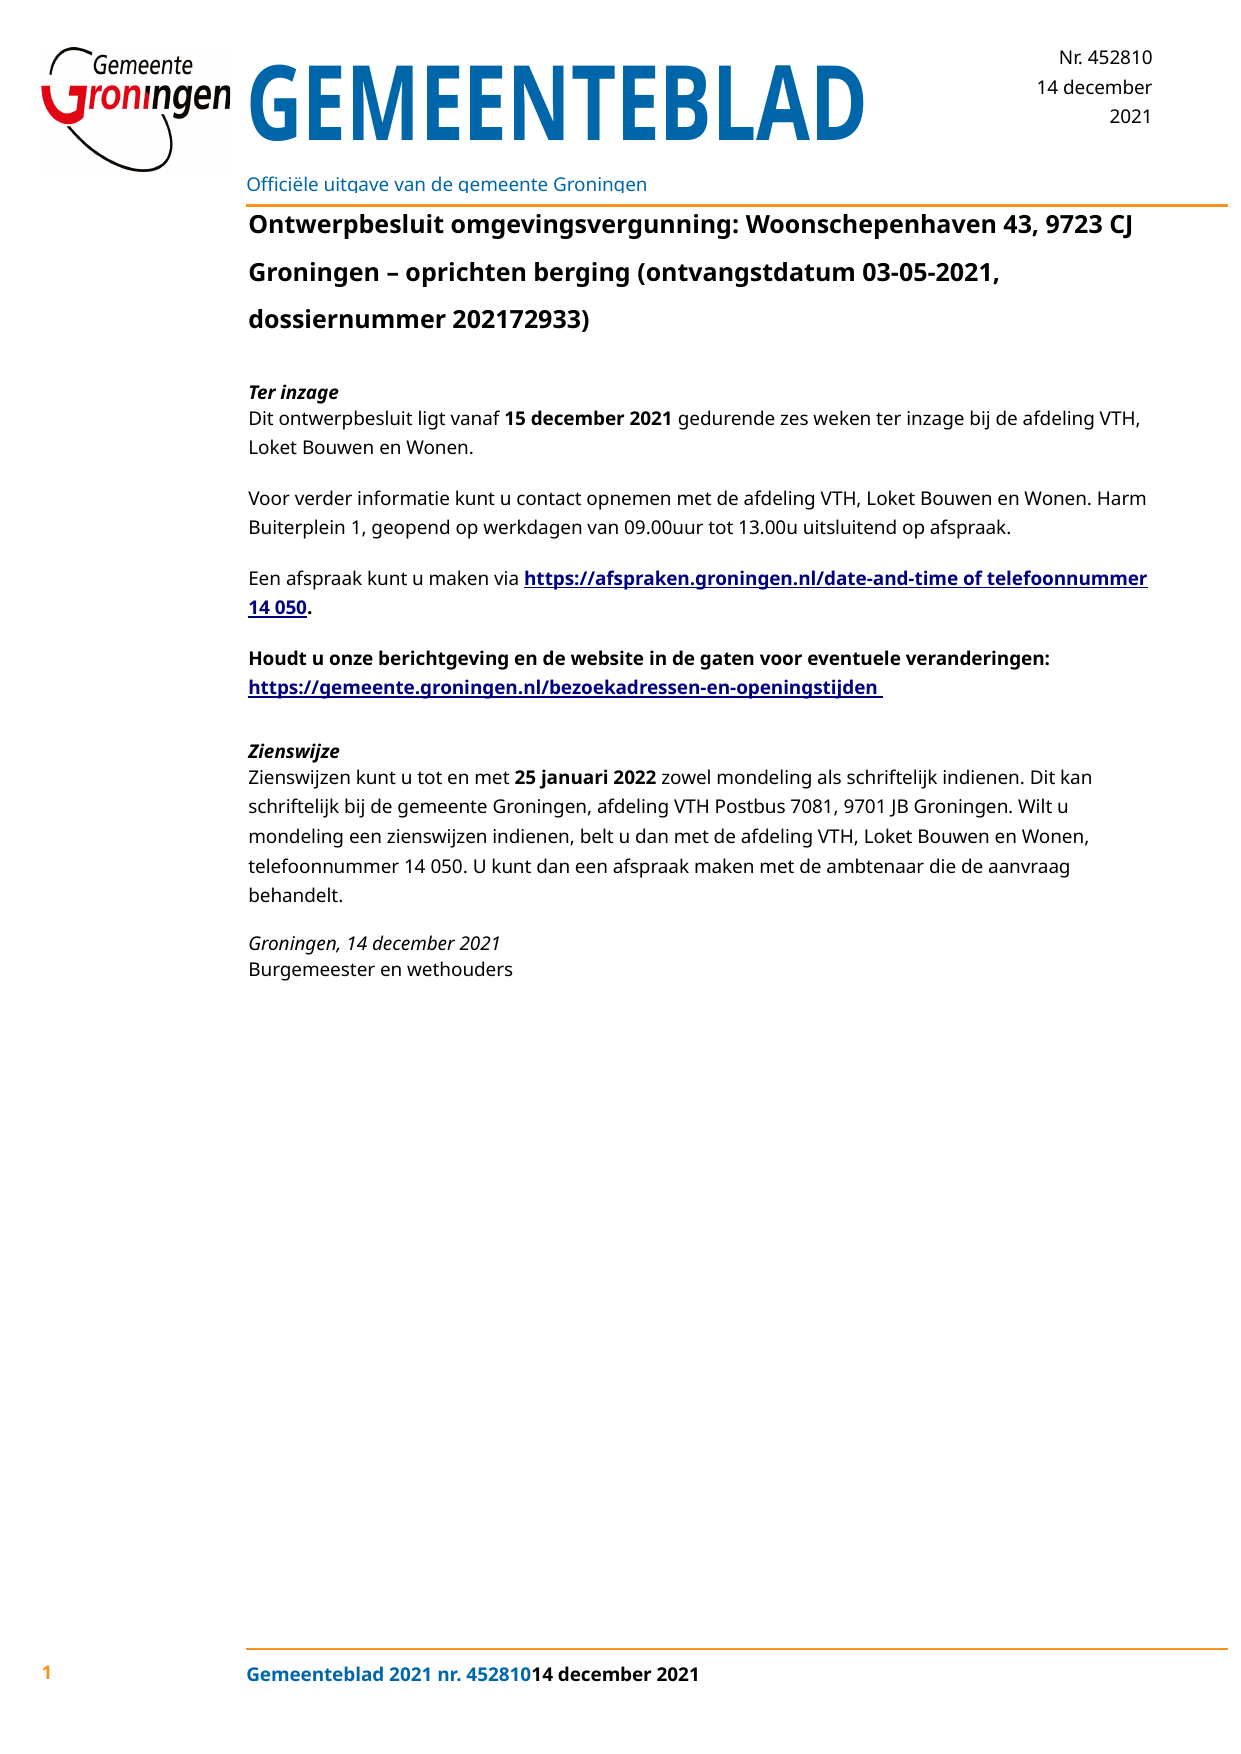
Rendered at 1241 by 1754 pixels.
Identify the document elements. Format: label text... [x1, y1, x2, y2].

picture [41, 47, 231, 172]
text Groningen, 14 december 2021 [248, 930, 1152, 956]
text Ter inzage [248, 379, 1152, 405]
text Zienswijzen kunt u tot en met 25 januari 2022 zowel mondeling als schriftelijk indienen. Dit kan schriftelijk bij de gemeente Groningen, afdeling VTH Postbus 7081, 9701 JB Groningen. Wilt u mondeling een zienswijzen indienen, belt u dan met de afdeling VTH, Loket Bouwen en Wonen, telefoonnummer 14 050. U kunt dan een afspraak maken met de ambtenaar die de aanvraag behandelt. [248, 764, 1152, 908]
text Burgemeester en wethouders [248, 956, 1152, 982]
text Een afspraak kunt u maken via https://afspraken.groningen.nl/date-and-time of telefoonnummer 14 050. [248, 565, 1152, 620]
text Voor verder informatie kunt u contact opnemen met de afdeling VTH, Loket Bouwen en Wonen. Harm Buiterplein 1, geopend op werkdagen van 09.00uur tot 13.00u uitsluitend op afspraak. [248, 485, 1152, 540]
text Ontwerpbesluit omgevingsvergunning: Woonschepenhaven 43, 9723 CJ Groningen – oprichten berging (ontvangstdatum 03-05-2021, dossiernummer 202172933) [248, 207, 1152, 336]
text Dit ontwerpbesluit ligt vanaf 15 december 2021 gedurende zes weken ter inzage bij de afdeling VTH, Loket Bouwen en Wonen. [248, 405, 1152, 460]
text Zienswijze [248, 738, 1152, 764]
text Houdt u onze berichtgeving en de website in de gaten voor eventuele veranderingen: https://gemeente.groningen.nl/bezoekadressen-en-openingstijden [248, 645, 1152, 700]
